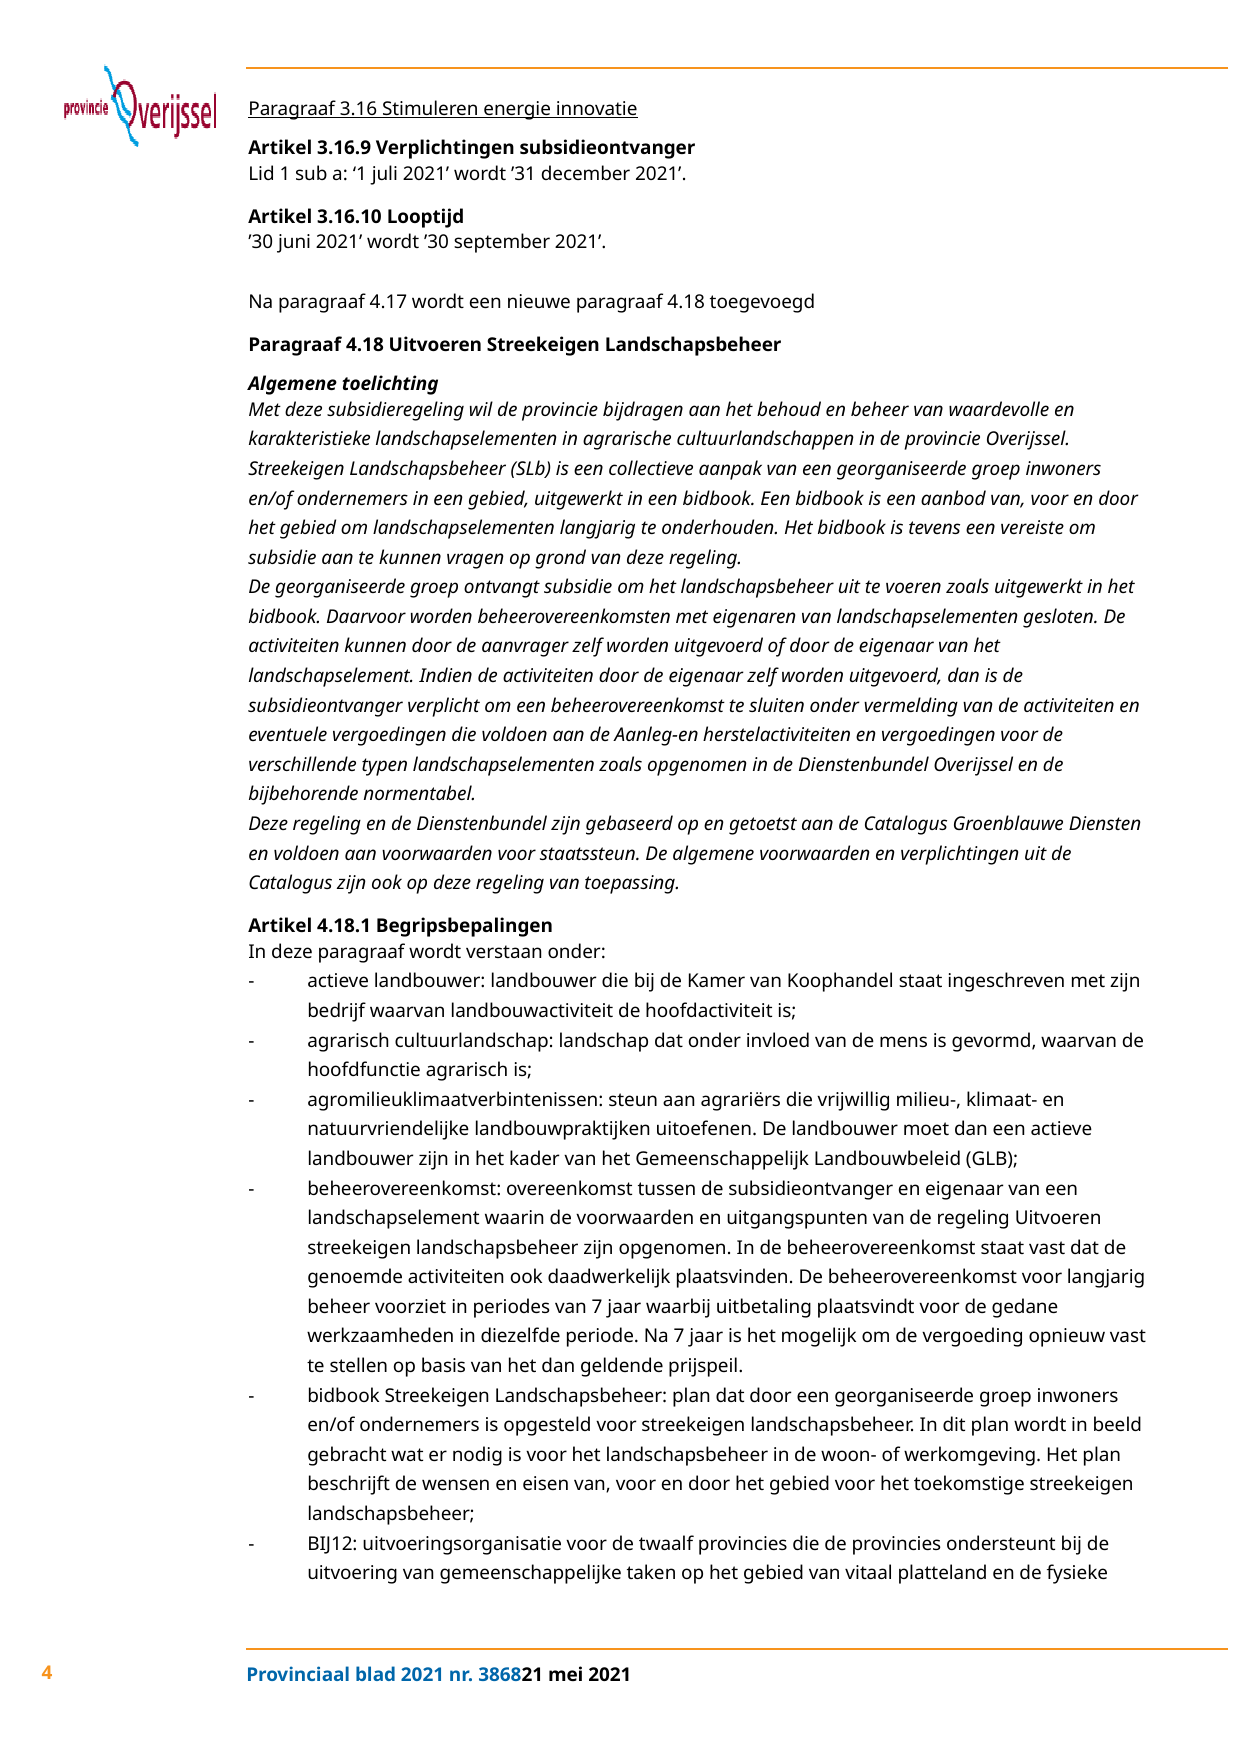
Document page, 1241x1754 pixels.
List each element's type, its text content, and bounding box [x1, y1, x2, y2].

list agromilieuklimaatverbintenissen: steun aan agrariërs die vrijwillig milieu-, klimaat- en natuurvriendelijke landbouwpraktijken uitoefenen. De landbouwer moet dan een actieve landbouwer zijn in het kader van het Gemeenschappelijk Landbouwbeleid (GLB); [248, 1086, 1152, 1171]
list agrarisch cultuurlandschap: landschap dat onder invloed van de mens is gevormd, waarvan de hoofdfunctie agrarisch is; [248, 1027, 1152, 1082]
text Met deze subsidieregeling wil de provincie bijdragen aan het behoud en beheer van waardevolle en karakteristieke landschapselementen in agrarische cultuurlandschappen in de provincie Overijssel. Streekeigen Landschapsbeheer (SLb) is een collectieve aanpak van een georganiseerde groep inwoners en/of ondernemers in een gebied, uitgewerkt in een bidbook. Een bidbook is een aanbod van, voor en door het gebied om landschapselementen langjarig te onderhouden. Het bidbook is tevens een vereiste om subsidie aan te kunnen vragen op grond van deze regeling. [248, 396, 1152, 569]
text Paragraaf 3.16 Stimuleren energie innovatie [248, 95, 1152, 121]
list BIJ12: uitvoeringsorganisatie voor de twaalf provincies die de provincies ondersteunt bij de uitvoering van gemeenschappelijke taken op het gebied van vitaal platteland en de fysieke [248, 1530, 1152, 1585]
text Paragraaf 4.18 Uitvoeren Streekeigen Landschapsbeheer [248, 331, 1152, 357]
text Na paragraaf 4.17 wordt een nieuwe paragraaf 4.18 toegevoegd [248, 288, 1152, 313]
list bidbook Streekeigen Landschapsbeheer: plan dat door een georganiseerde groep inwoners en/of ondernemers is opgesteld voor streekeigen landschapsbeheer. In dit plan wordt in beeld gebracht wat er nodig is voor het landschapsbeheer in de woon- of werkomgeving. Het plan beschrijft de wensen en eisen van, voor en door het gebied voor het toekomstige streekeigen landschapsbeheer; [248, 1382, 1152, 1526]
text ’30 juni 2021’ wordt ’30 september 2021’. [248, 229, 1152, 254]
picture [41, 47, 231, 172]
text Artikel 3.16.9 Verplichtingen subsidieontvanger [248, 134, 1152, 160]
text Artikel 4.18.1 Begripsbepalingen [248, 912, 1152, 938]
text Lid 1 sub a: ‘1 juli 2021’ wordt ’31 december 2021’. [248, 160, 1152, 186]
list actieve landbouwer: landbouwer die bij de Kamer van Koophandel staat ingeschreven met zijn bedrijf waarvan landbouwactiviteit de hoofdactiviteit is; [248, 968, 1152, 1023]
text Deze regeling en de Dienstenbundel zijn gebaseerd op en getoetst aan de Catalogus Groenblauwe Diensten en voldoen aan voorwaarden voor staatssteun. De algemene voorwaarden en verplichtingen uit de Catalogus zijn ook op deze regeling van toepassing. [248, 810, 1152, 895]
list beheerovereenkomst: overeenkomst tussen de subsidieontvanger en eigenaar van een landschapselement waarin de voorwaarden en uitgangspunten van de regeling Uitvoeren streekeigen landschapsbeheer zijn opgenomen. In de beheerovereenkomst staat vast dat de genoemde activiteiten ook daadwerkelijk plaatsvinden. De beheerovereenkomst voor langjarig beheer voorziet in periodes van 7 jaar waarbij uitbetaling plaatsvindt voor de gedane werkzaamheden in diezelfde periode. Na 7 jaar is het mogelijk om de vergoeding opnieuw vast te stellen op basis van het dan geldende prijspeil. [248, 1175, 1152, 1378]
text Algemene toelichting [248, 370, 1152, 396]
text De georganiseerde groep ontvangt subsidie om het landschapsbeheer uit te voeren zoals uitgewerkt in het bidbook. Daarvoor worden beheerovereenkomsten met eigenaren van landschapselementen gesloten. De activiteiten kunnen door de aanvrager zelf worden uitgevoerd of door de eigenaar van het landschapselement. Indien de activiteiten door de eigenaar zelf worden uitgevoerd, dan is de subsidieontvanger verplicht om een beheerovereenkomst te sluiten onder vermelding van de activiteiten en eventuele vergoedingen die voldoen aan de Aanleg-en herstelactiviteiten en vergoedingen voor de verschillende typen landschapselementen zoals opgenomen in de Dienstenbundel Overijssel en de bijbehorende normentabel. [248, 573, 1152, 806]
text In deze paragraaf wordt verstaan onder: [248, 938, 1152, 964]
text Artikel 3.16.10 Looptijd [248, 203, 1152, 229]
